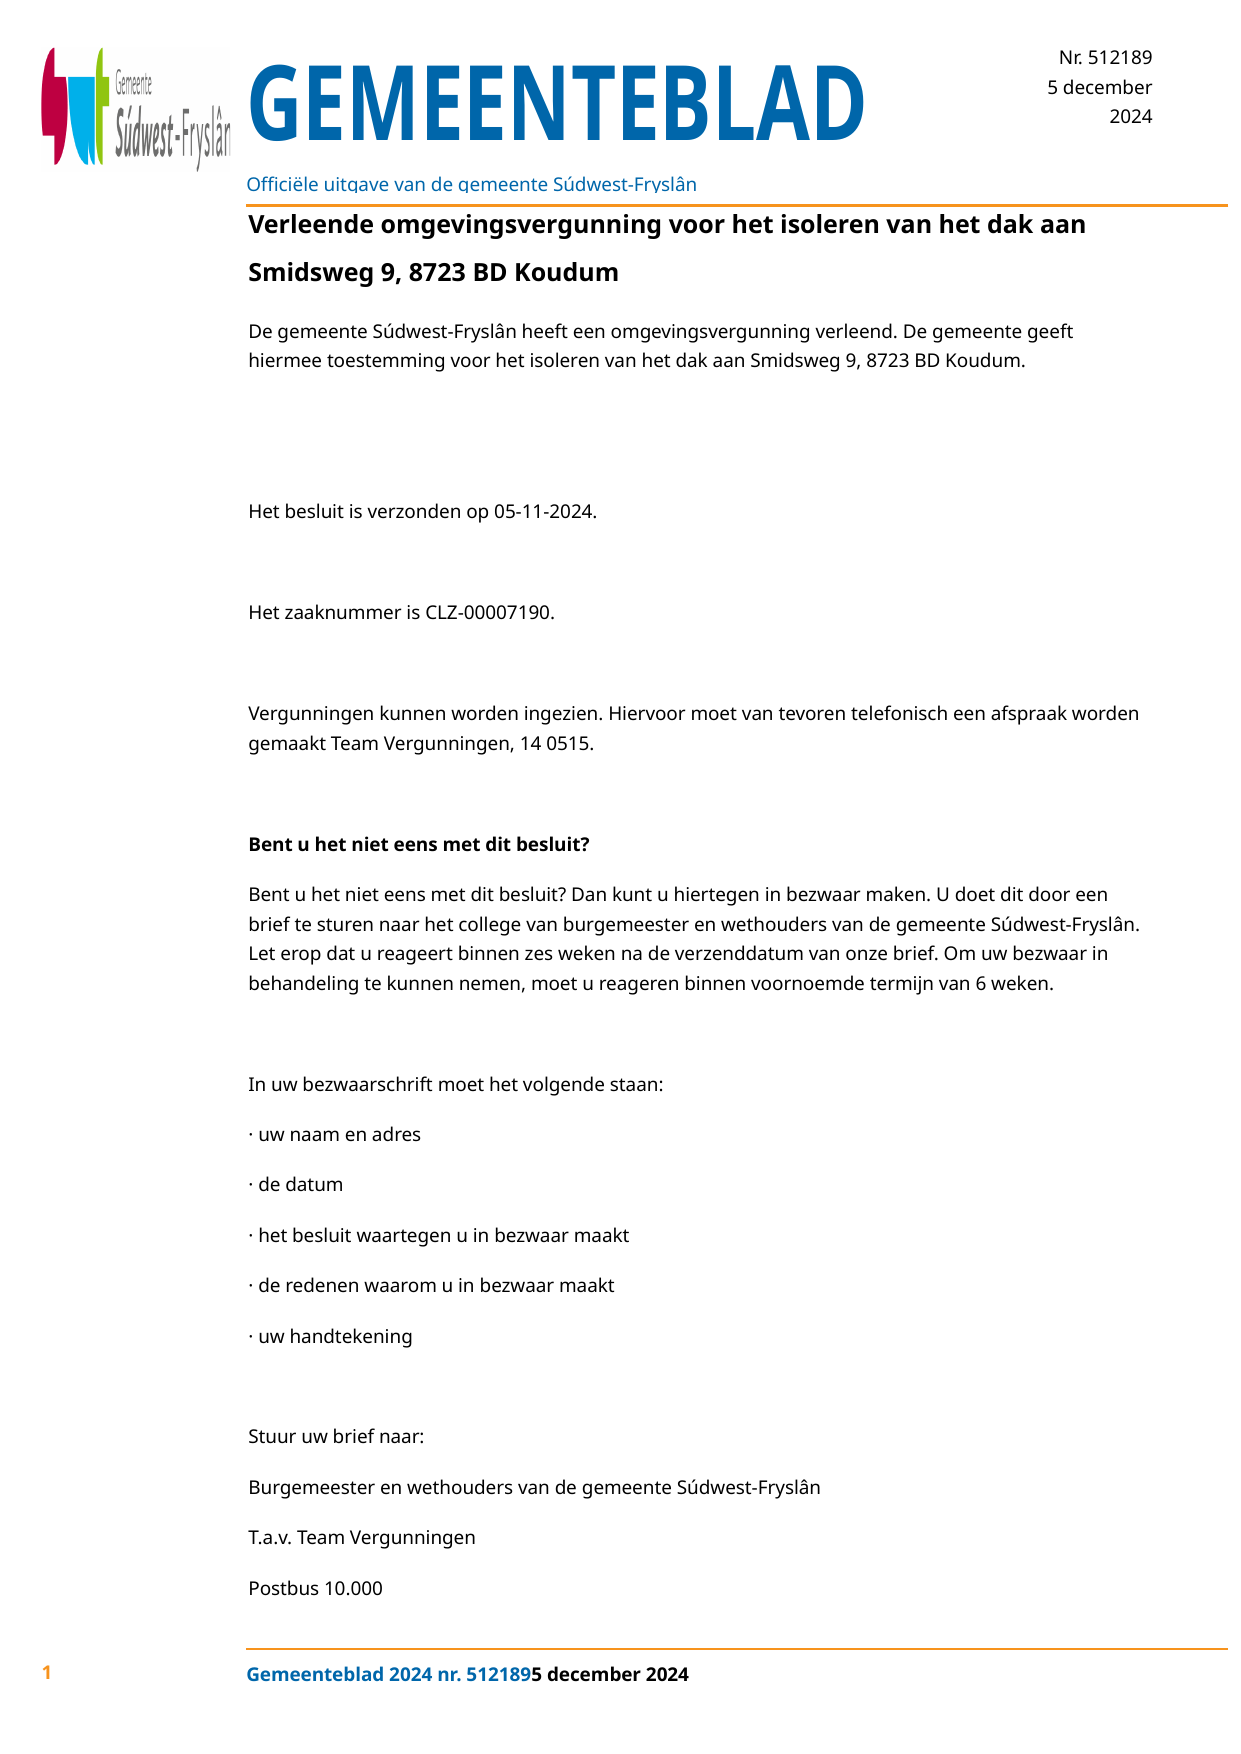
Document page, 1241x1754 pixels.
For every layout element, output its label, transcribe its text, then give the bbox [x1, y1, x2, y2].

text Vergunningen kunnen worden ingezien. Hiervoor moet van tevoren telefonisch een afspraak worden gemaakt Team Vergunningen, 14 0515. [248, 700, 1152, 756]
text · de datum [248, 1172, 1152, 1197]
text Bent u het niet eens met dit besluit? [248, 831, 1152, 857]
text · uw handtekening [248, 1323, 1152, 1349]
text · uw naam en adres [248, 1121, 1152, 1147]
text In uw bezwaarschrift moet het volgende staan: [248, 1071, 1152, 1097]
text Postbus 10.000 [248, 1575, 1152, 1601]
text Het besluit is verzonden op 05-11-2024. [248, 499, 1152, 524]
text · de redenen waarom u in bezwaar maakt [248, 1272, 1152, 1298]
text Het zaaknummer is CLZ-00007190. [248, 599, 1152, 625]
text Stuur uw brief naar: [248, 1424, 1152, 1449]
text De gemeente Súdwest-Fryslân heeft een omgevingsvergunning verleend. De gemeente geeft hiermee toestemming voor het isoleren van het dak aan Smidsweg 9, 8723 BD Koudum. [248, 318, 1152, 373]
text · het besluit waartegen u in bezwaar maakt [248, 1222, 1152, 1248]
picture [41, 47, 231, 172]
text T.a.v. Team Vergunningen [248, 1524, 1152, 1550]
text Verleende omgevingsvergunning voor het isoleren van het dak aan Smidsweg 9, 8723 BD Koudum [248, 207, 1152, 288]
text Burgemeester en wethouders van de gemeente Súdwest-Fryslân [248, 1474, 1152, 1500]
text Bent u het niet eens met dit besluit? Dan kunt u hiertegen in bezwaar maken. U doet dit door een brief te sturen naar het college van burgemeester en wethouders van de gemeente Súdwest-Fryslân. Let erop dat u reageert binnen zes weken na de verzenddatum van onze brief. Om uw bezwaar in behandeling te kunnen nemen, moet u reageren binnen voornoemde termijn van 6 weken. [248, 881, 1152, 996]
